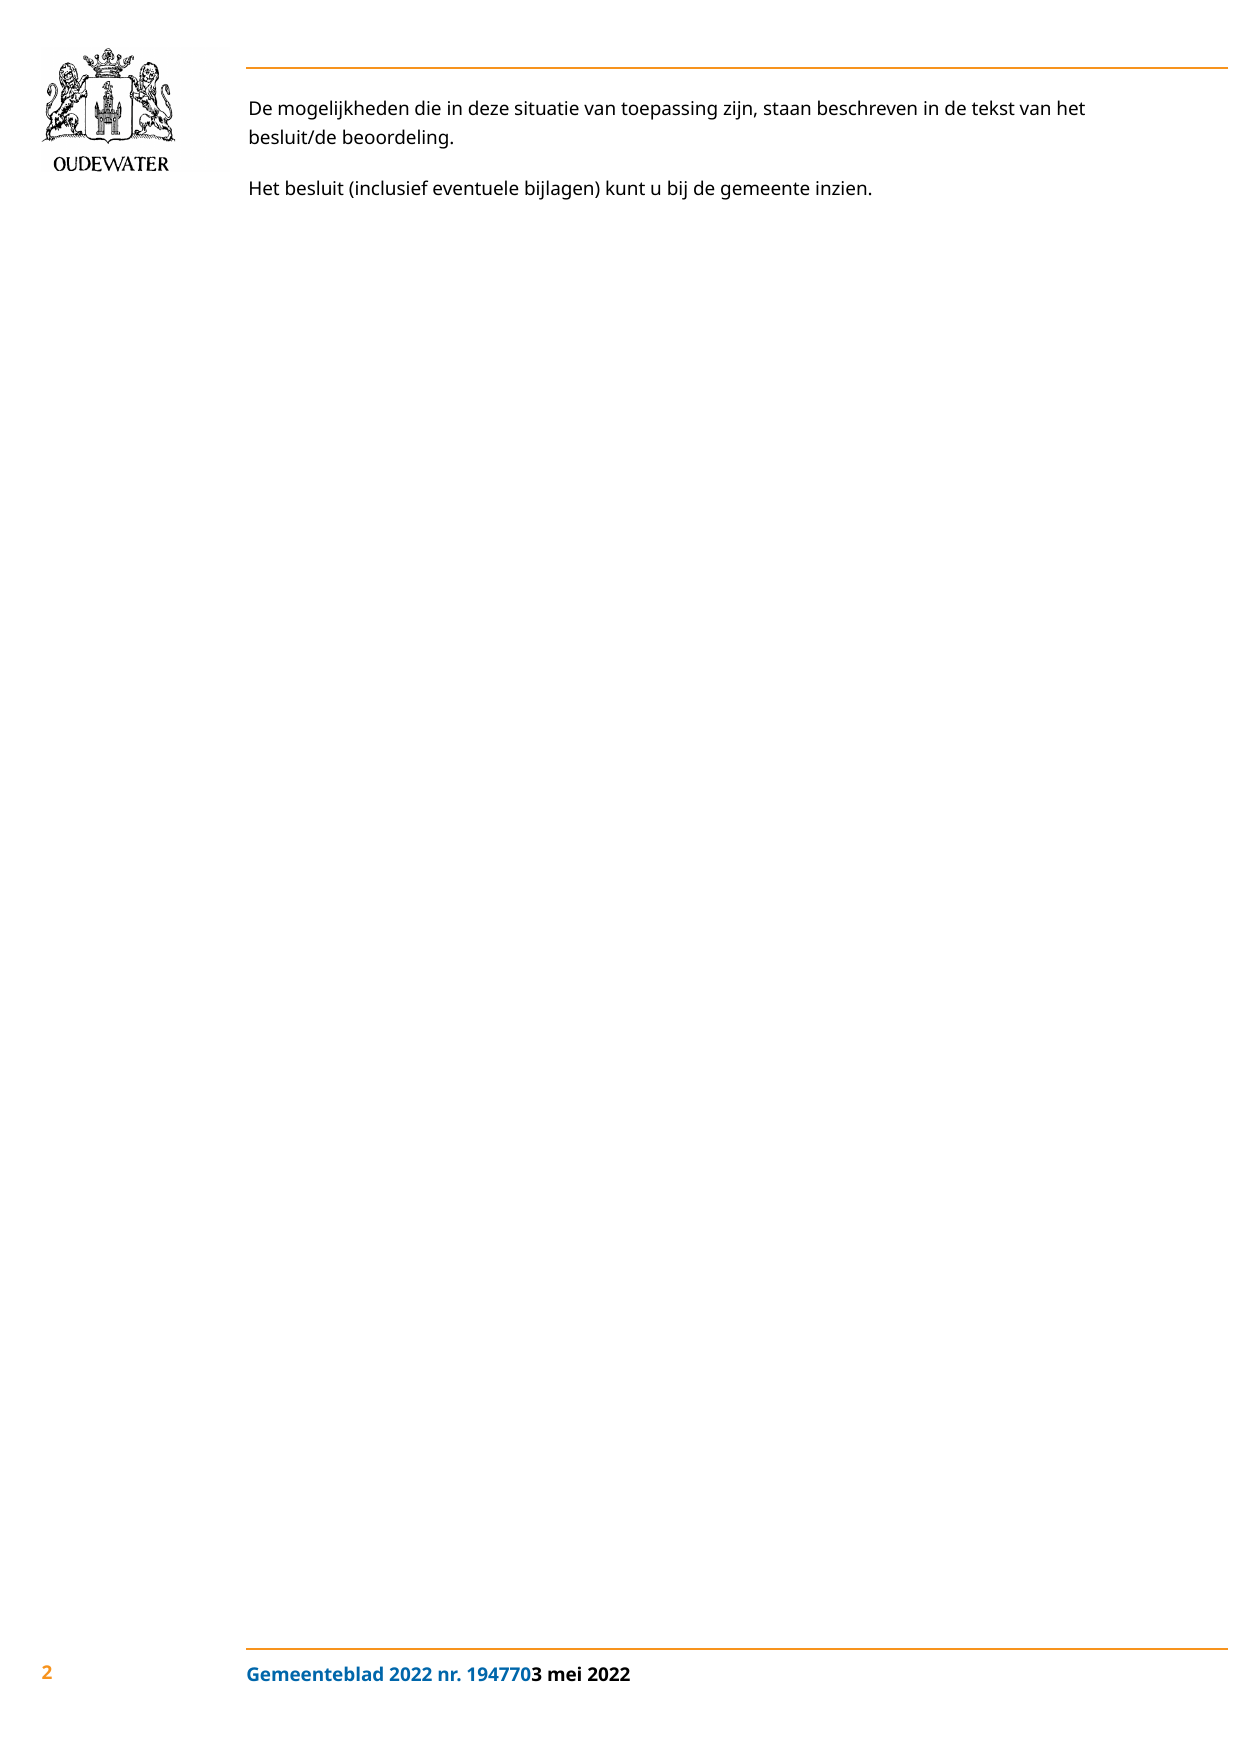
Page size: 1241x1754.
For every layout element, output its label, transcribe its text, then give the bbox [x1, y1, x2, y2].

picture [41, 47, 231, 172]
text Het besluit (inclusief eventuele bijlagen) kunt u bij de gemeente inzien. [248, 175, 1152, 201]
text De mogelijkheden die in deze situatie van toepassing zijn, staan beschreven in de tekst van het besluit/de beoordeling. [248, 95, 1152, 150]
